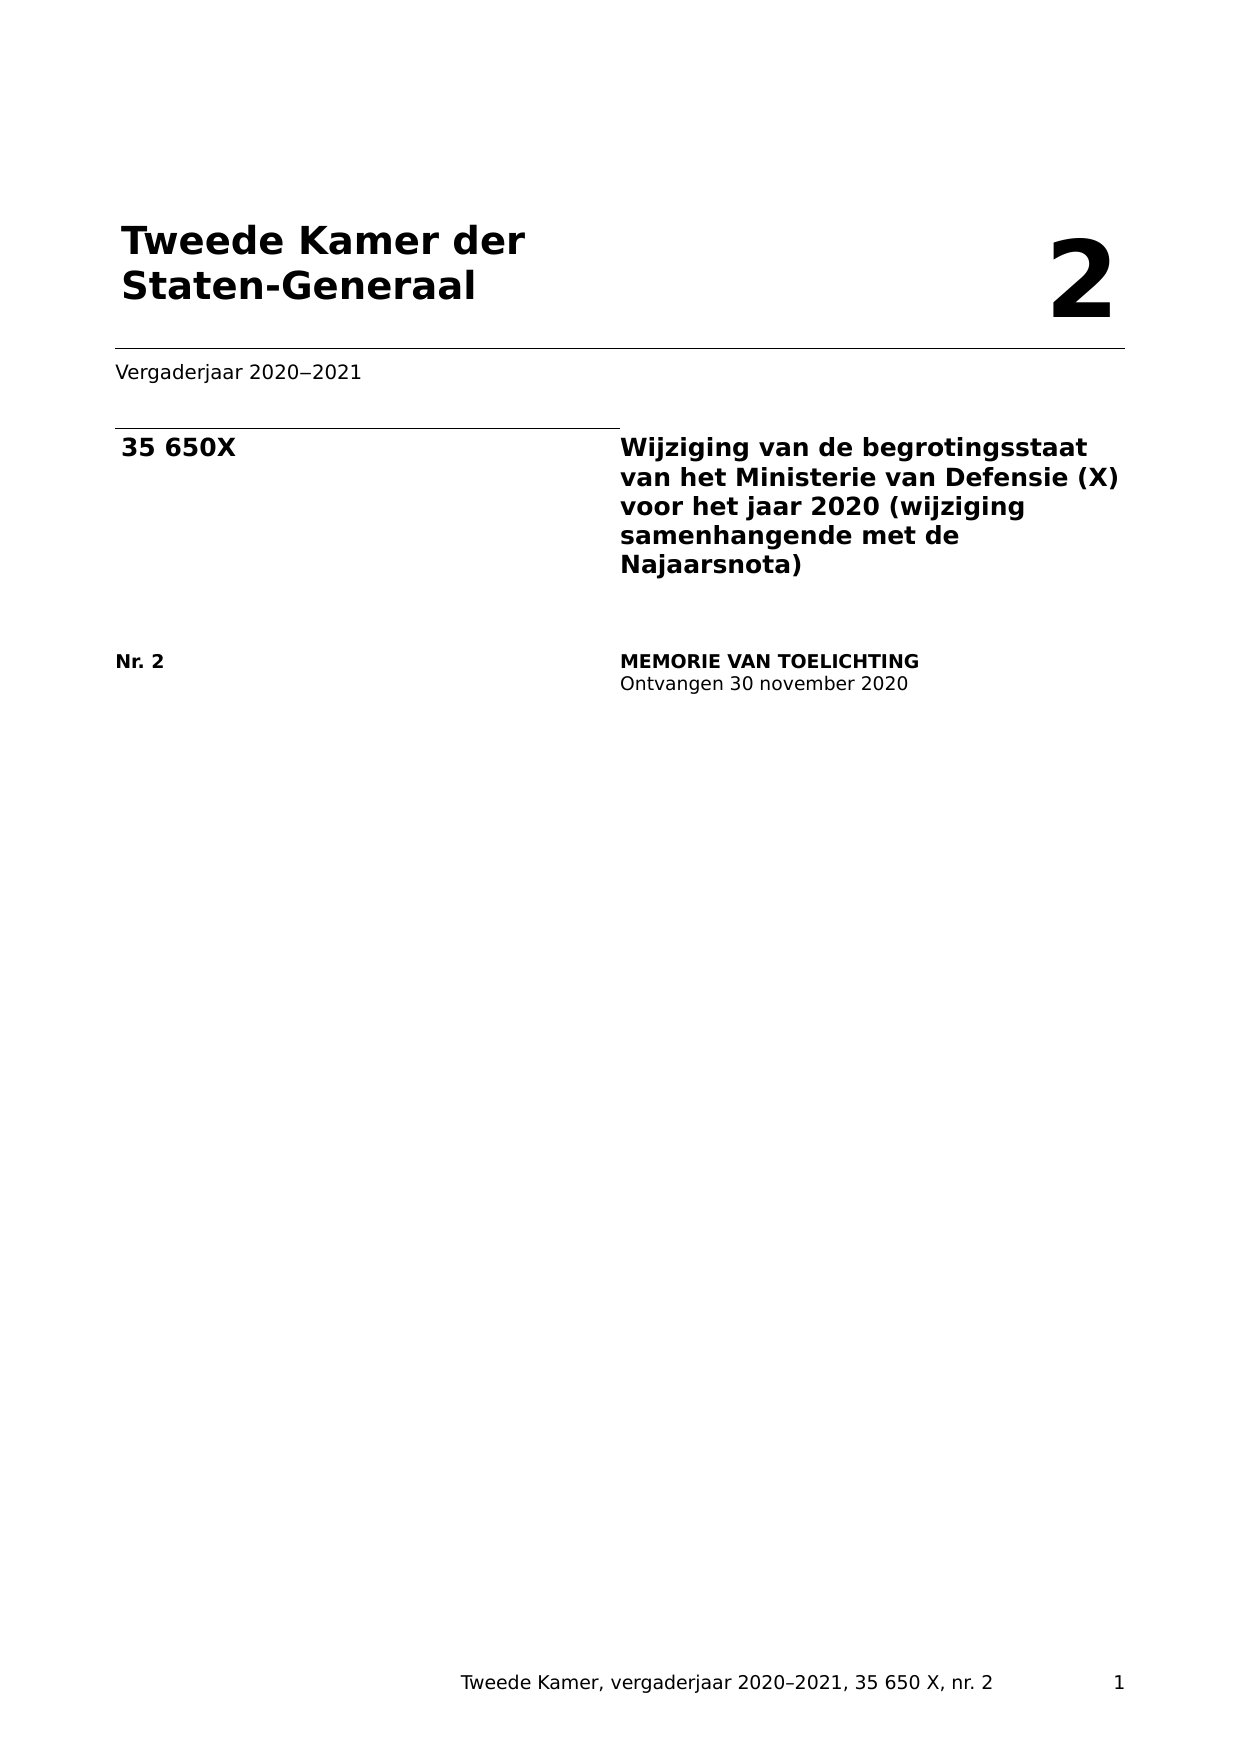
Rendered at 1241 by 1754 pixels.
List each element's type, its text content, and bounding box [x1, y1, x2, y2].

table_header MEMORIE VAN TOELICHTING Ontvangen 30 november 2020 [620, 651, 1125, 717]
table_header 35 650X [115, 429, 620, 585]
table_header Nr. 2 [115, 651, 620, 717]
table_header 2 [620, 213, 1125, 348]
table_cell Vergaderjaar 2020‒2021 [115, 349, 1125, 384]
table_header Wijziging van de begrotingsstaat van het Ministerie van Defensie (X) voor het jaar 2020 (wijziging samenhangende met de Najaarsnota) [620, 428, 1125, 585]
table_header Tweede Kamer der Staten-Generaal [115, 213, 620, 348]
